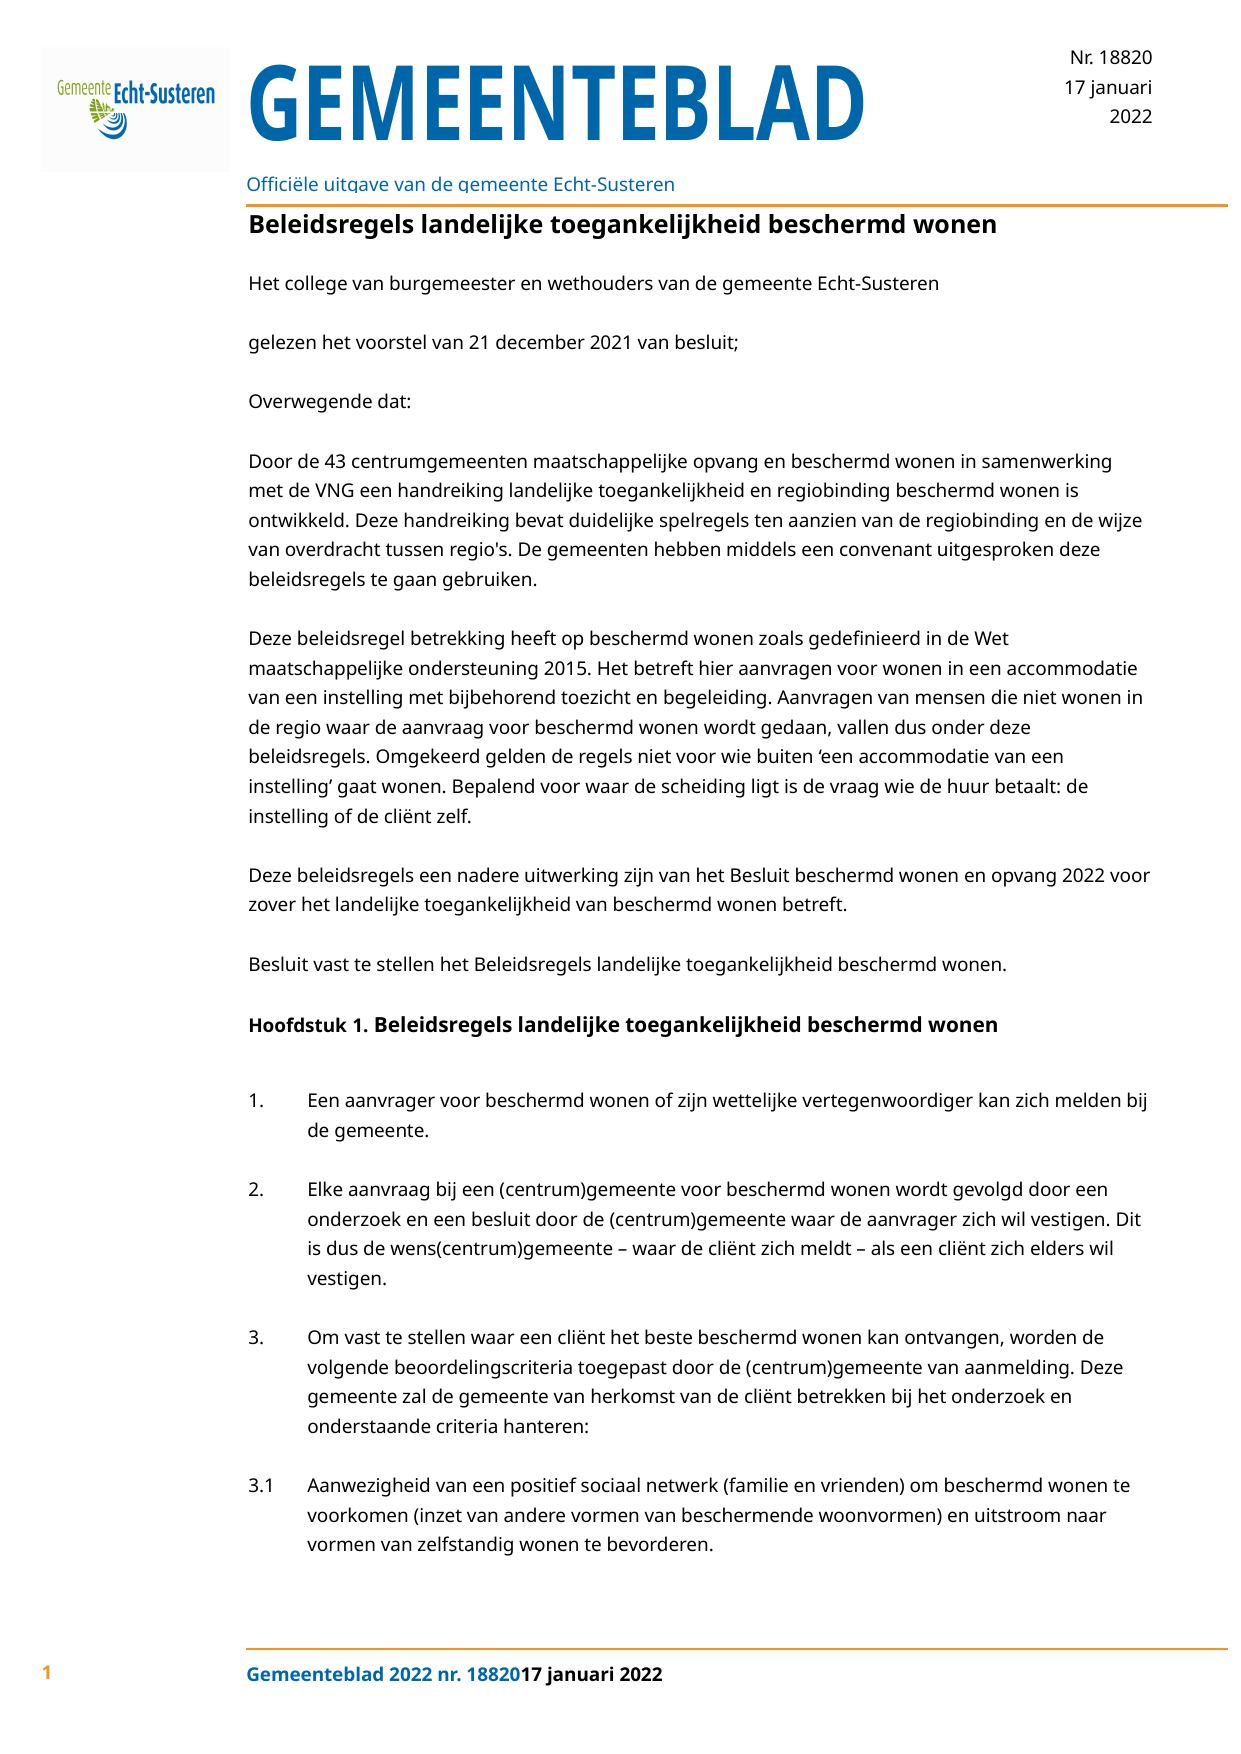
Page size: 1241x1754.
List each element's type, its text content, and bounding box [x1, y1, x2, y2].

text Beleidsregels landelijke toegankelijkheid beschermd wonen [248, 207, 1152, 241]
list Om vast te stellen waar een cliënt het beste beschermd wonen kan ontvangen, worden de volgende beoordelingscriteria toegepast door de (centrum)gemeente van aanmelding. Deze gemeente zal de gemeente van herkomst van de cliënt betrekken bij het onderzoek en onderstaande criteria hanteren: [248, 1324, 1152, 1439]
text Hoofdstuk 1. Beleidsregels landelijke toegankelijkheid beschermd wonen [248, 1010, 1152, 1038]
text gelezen het voorstel van 21 december 2021 van besluit; [248, 329, 1152, 355]
picture [41, 47, 231, 172]
text Het college van burgemeester en wethouders van de gemeente Echt-Susteren [248, 270, 1152, 296]
list Elke aanvraag bij een (centrum)gemeente voor beschermd wonen wordt gevolgd door een onderzoek en een besluit door de (centrum)gemeente waar de aanvrager zich wil vestigen. Dit is dus de wens(centrum)gemeente – waar de cliënt zich meldt – als een cliënt zich elders wil vestigen. [248, 1176, 1152, 1291]
text Door de 43 centrumgemeenten maatschappelijke opvang en beschermd wonen in samenwerking met de VNG een handreiking landelijke toegankelijkheid en regiobinding beschermd wonen is ontwikkeld. Deze handreiking bevat duidelijke spelregels ten aanzien van de regiobinding en de wijze van overdracht tussen regio's. De gemeenten hebben middels een convenant uitgesproken deze beleidsregels te gaan gebruiken. [248, 448, 1152, 592]
list Een aanvrager voor beschermd wonen of zijn wettelijke vertegenwoordiger kan zich melden bij de gemeente. [248, 1088, 1152, 1143]
text Overwegende dat: [248, 389, 1152, 414]
text Deze beleidsregel betrekking heeft op beschermd wonen zoals gedefinieerd in de Wet maatschappelijke ondersteuning 2015. Het betreft hier aanvragen voor wonen in een accommodatie van een instelling met bijbehorend toezicht en begeleiding. Aanvragen van mensen die niet wonen in de regio waar de aanvraag voor beschermd wonen wordt gedaan, vallen dus onder deze beleidsregels. Omgekeerd gelden de regels niet voor wie buiten ‘een accommodatie van een instelling’ gaat wonen. Bepalend voor waar de scheiding ligt is de vraag wie de huur betaalt: de instelling of de cliënt zelf. [248, 625, 1152, 828]
text Besluit vast te stellen het Beleidsregels landelijke toegankelijkheid beschermd wonen. [248, 951, 1152, 976]
text Deze beleidsregels een nadere uitwerking zijn van het Besluit beschermd wonen en opvang 2022 voor zover het landelijke toegankelijkheid van beschermd wonen betreft. [248, 862, 1152, 917]
list Aanwezigheid van een positief sociaal netwerk (familie en vrienden) om beschermd wonen te voorkomen (inzet van andere vormen van beschermende woonvormen) en uitstroom naar vormen van zelfstandig wonen te bevorderen. [248, 1472, 1152, 1557]
